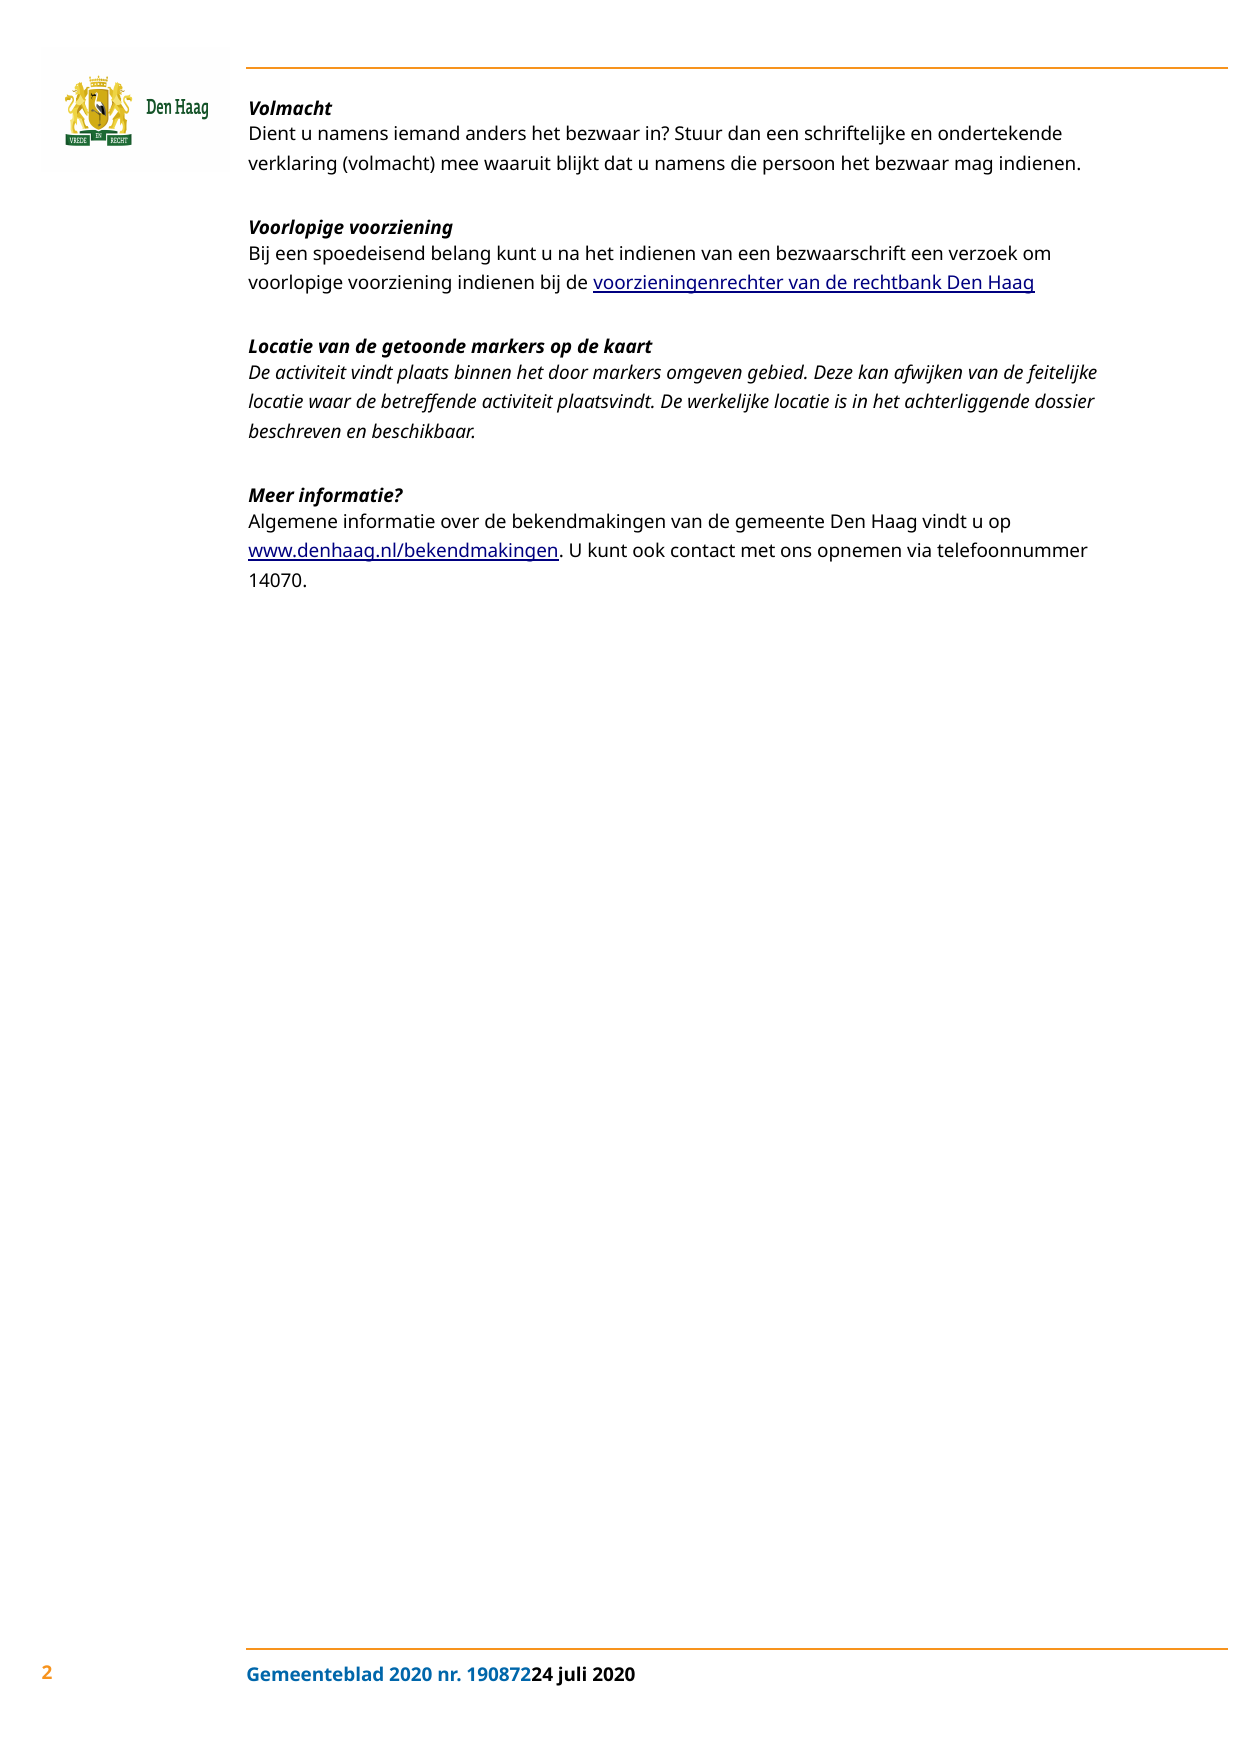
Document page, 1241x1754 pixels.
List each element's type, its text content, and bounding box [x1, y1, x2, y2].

text Volmacht [248, 95, 1152, 121]
text Locatie van de getoonde markers op de kaart [248, 333, 1152, 359]
text Dient u namens iemand anders het bezwaar in? Stuur dan een schriftelijke en ondertekende verklaring (volmacht) mee waaruit blijkt dat u namens die persoon het bezwaar mag indienen. [248, 121, 1152, 176]
picture [41, 47, 231, 172]
text Algemene informatie over de bekendmakingen van de gemeente Den Haag vindt u op www.denhaag.nl/bekendmakingen. U kunt ook contact met ons opnemen via telefoonnummer 14070. [248, 508, 1152, 593]
text De activiteit vindt plaats binnen het door markers omgeven gebied. Deze kan afwijken van de feitelijke locatie waar de betreffende activiteit plaatsvindt. De werkelijke locatie is in het achterliggende dossier beschreven en beschikbaar. [248, 359, 1152, 444]
text Meer informatie? [248, 482, 1152, 508]
text Bij een spoedeisend belang kunt u na het indienen van een bezwaarschrift een verzoek om voorlopige voorziening indienen bij de voorzieningenrechter van de rechtbank Den Haag [248, 240, 1152, 295]
text Voorlopige voorziening [248, 214, 1152, 240]
